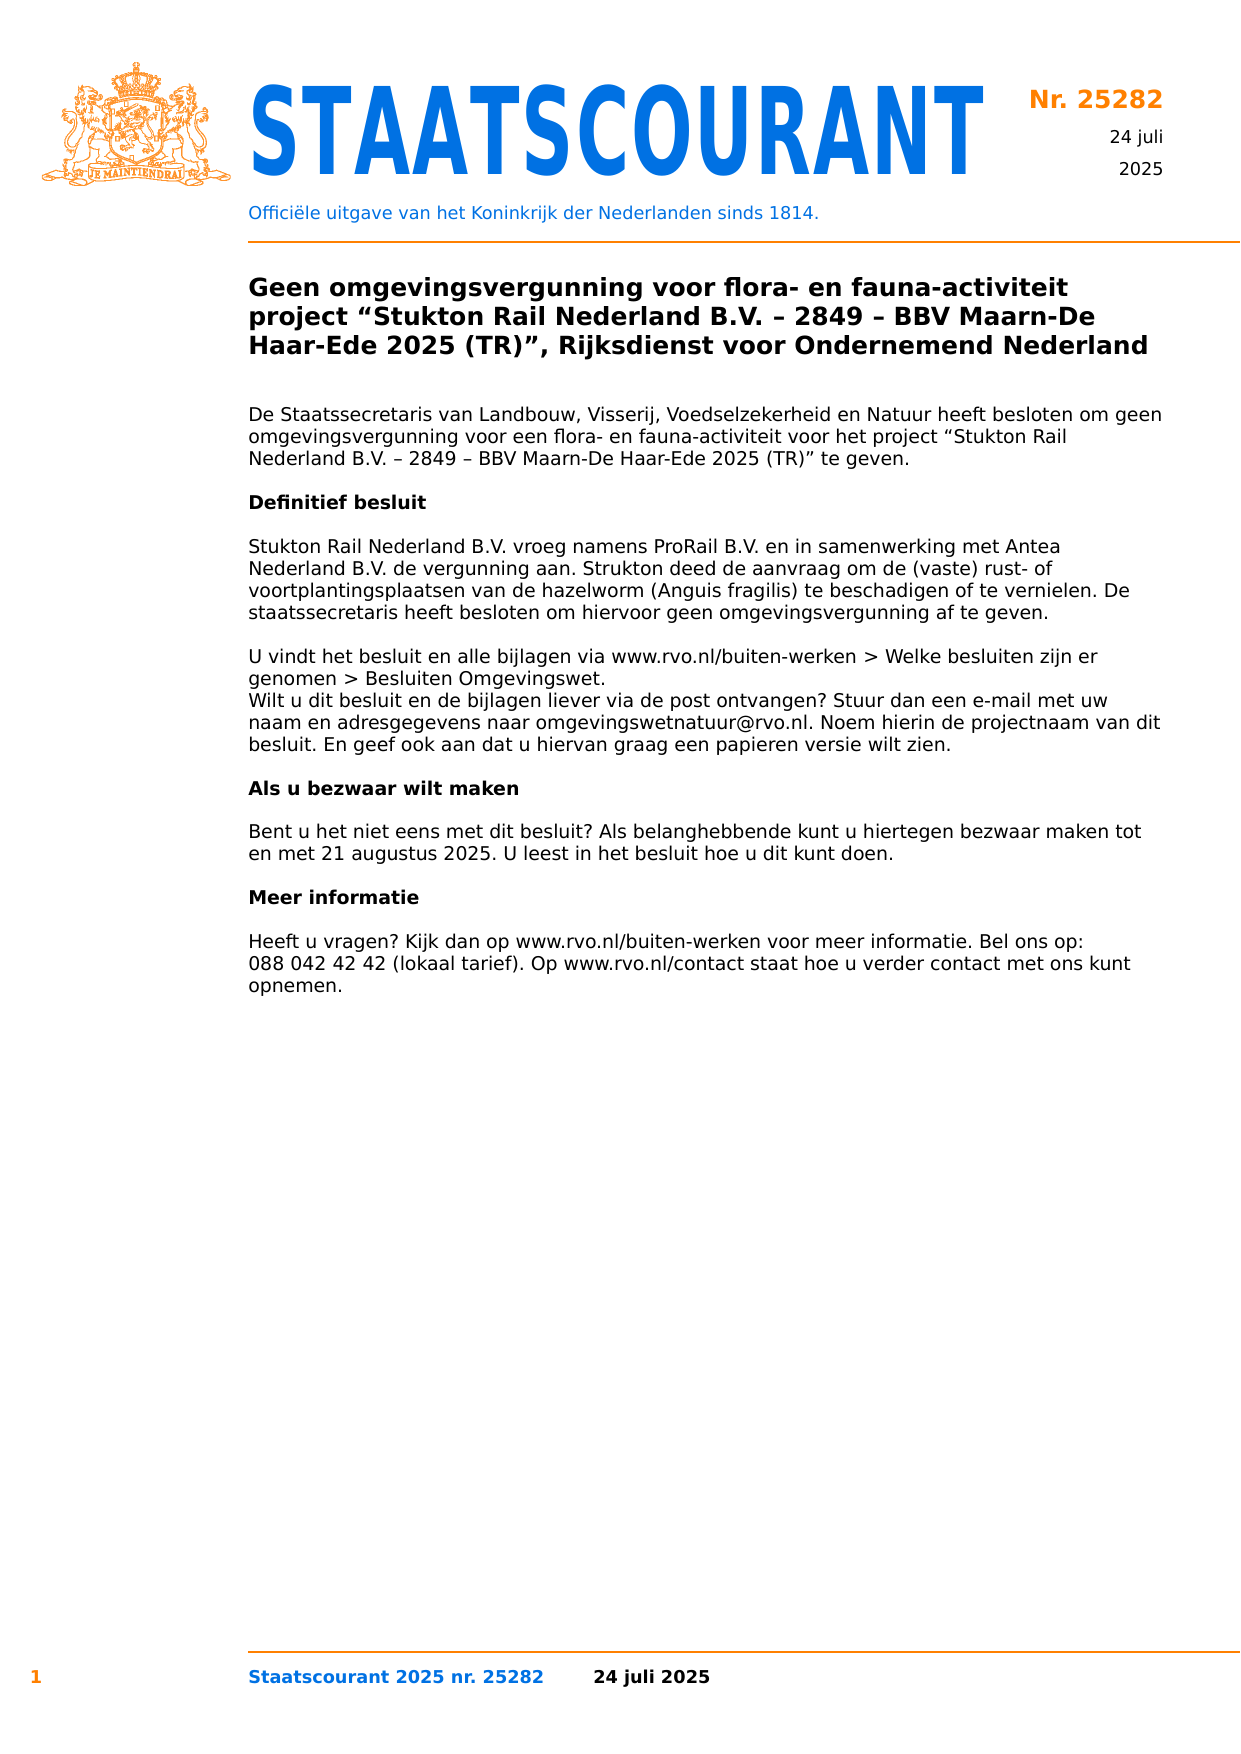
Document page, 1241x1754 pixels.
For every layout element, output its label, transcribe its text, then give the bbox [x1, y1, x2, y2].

text Wilt u dit besluit en de bijlagen liever via de post ontvangen? Stuur dan een e-mail met uw naam en adresgegevens naar omgevingswetnatuur@rvo.nl. Noem hierin de projectnaam van dit besluit. En geef ook aan dat u hiervan graag een papieren versie wilt zien. [248, 690, 1163, 756]
table_header STAATSCOURANT [248, 62, 998, 203]
subtitle Als u bezwaar wilt maken [248, 777, 1163, 799]
subtitle Geen omgevingsvergunning voor flora- en fauna-activiteit project “Stukton Rail Nederland B.V. – 2849 – BBV Maarn-De Haar-Ede 2025 (TR)”, Rijksdienst voor Ondernemend Nederland [248, 273, 1163, 361]
text Heeft u vragen? Kijk dan op www.rvo.nl/buiten-werken voor meer informatie. Bel ons op: 088 042 42 42 (lokaal tarief). Op www.rvo.nl/contact staat hoe u verder contact met ons kunt opnemen. [248, 931, 1163, 997]
table_header [25, 62, 248, 241]
table_header Nr. 25282 [998, 62, 1240, 121]
table_cell 2025 [998, 153, 1240, 203]
text U vindt het besluit en alle bijlagen via www.rvo.nl/buiten-werken > Welke besluiten zijn er genomen > Besluiten Omgevingswet. [248, 646, 1163, 690]
subtitle Meer informatie [248, 887, 1163, 909]
text Stukton Rail Nederland B.V. vroeg namens ProRail B.V. en in samenwerking met Antea Nederland B.V. de vergunning aan. Strukton deed de aanvraag om de (vaste) rust- of voortplantingsplaatsen van de hazelworm (Anguis fragilis) te beschadigen of te vernielen. De staatssecretaris heeft besloten om hiervoor geen omgevingsvergunning af te geven. [248, 536, 1163, 624]
text Bent u het niet eens met dit besluit? Als belanghebbende kunt u hiertegen bezwaar maken tot en met 21 augustus 2025. U leest in het besluit hoe u dit kunt doen. [248, 821, 1163, 865]
picture [41, 62, 231, 186]
subtitle Definitief besluit [248, 492, 1163, 514]
text De Staatssecretaris van Landbouw, Visserij, Voedselzekerheid en Natuur heeft besloten om geen omgevingsvergunning voor een flora- en fauna-activiteit voor het project “Stukton Rail Nederland B.V. – 2849 – BBV Maarn-De Haar-Ede 2025 (TR)” te geven. [248, 404, 1163, 470]
table_cell 24 juli [998, 121, 1240, 153]
table_cell Officiële uitgave van het Koninkrijk der Nederlanden sinds 1814. [248, 203, 1240, 241]
